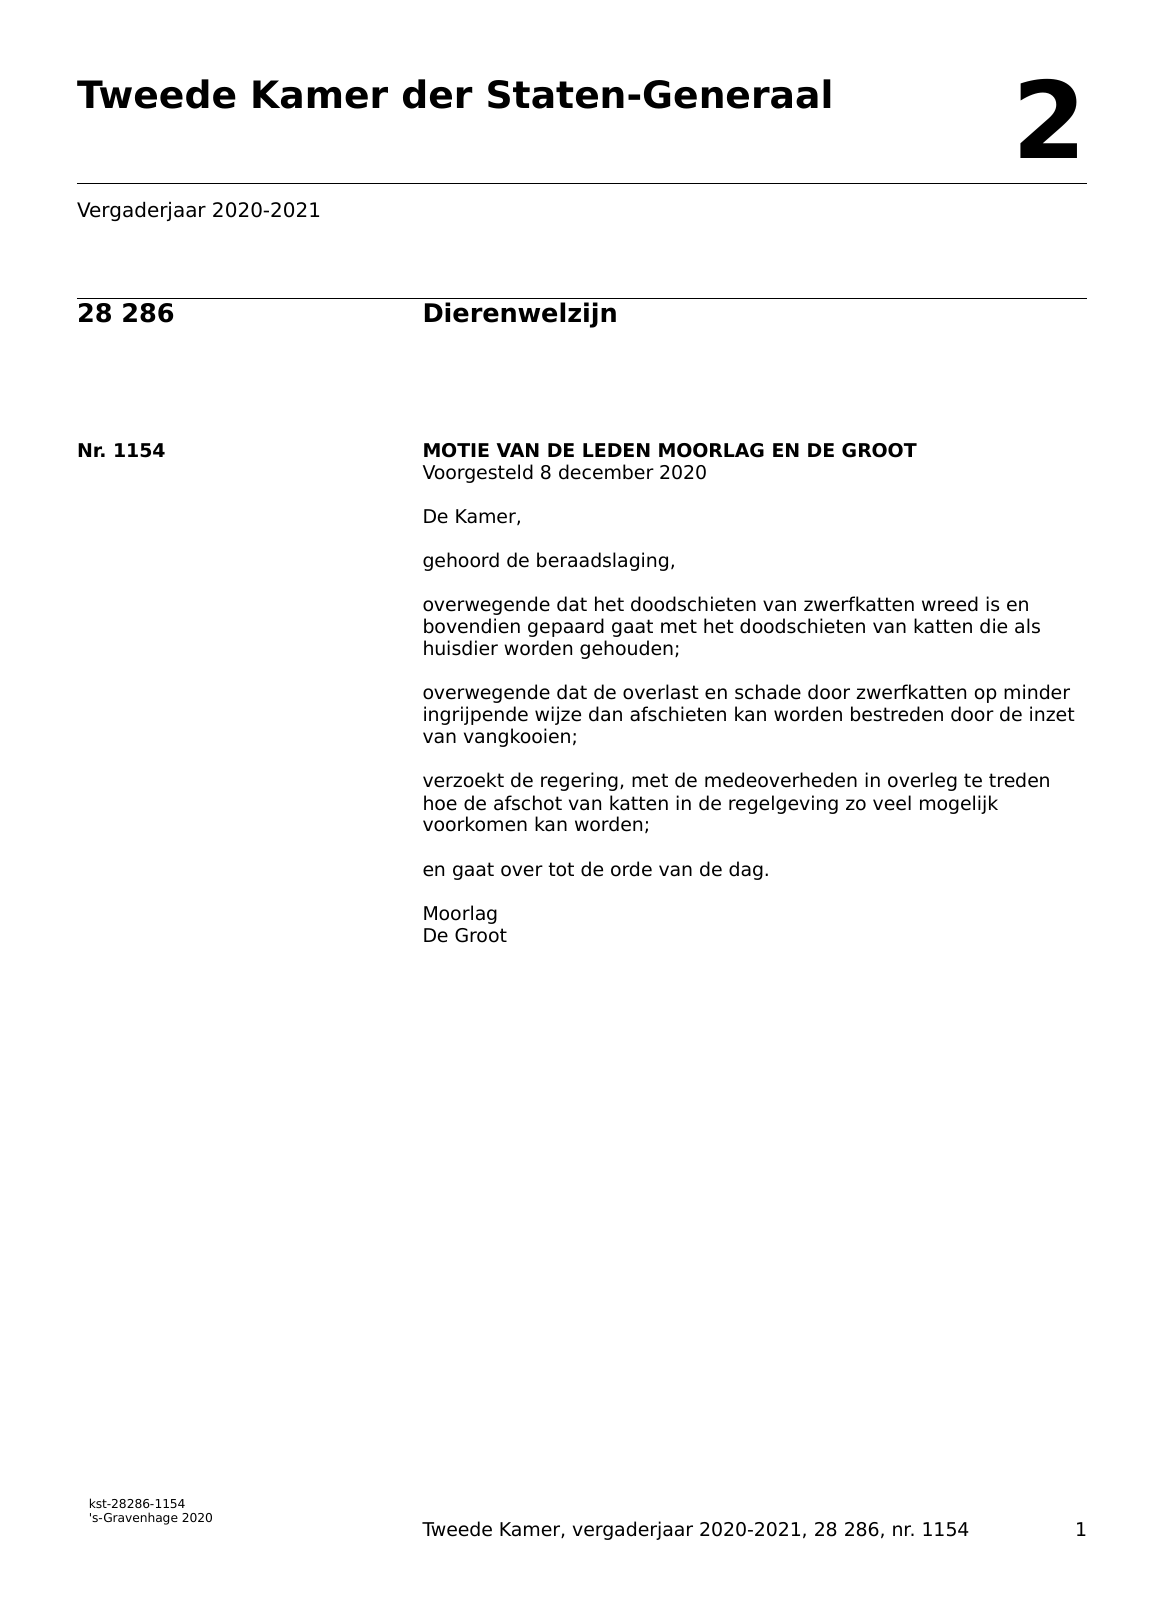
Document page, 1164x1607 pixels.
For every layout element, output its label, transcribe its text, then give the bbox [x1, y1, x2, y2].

text 's-Gravenhage 2020 [88, 1511, 323, 1525]
table_header Tweede Kamer der Staten-Generaal [77, 59, 886, 183]
text Voorgesteld 8 december 2020 [422, 462, 1087, 484]
text overwegende dat de overlast en schade door zwerfkatten op minder ingrijpende wijze dan afschieten kan worden bestreden door de inzet van vangkooien; [422, 682, 1087, 748]
text en gaat over tot de orde van de dag. [422, 858, 1087, 881]
subtitle 28 286 Dierenwelzijn [77, 299, 1087, 329]
table_header 2 [886, 59, 1087, 183]
table_cell Vergaderjaar 2020-2021 [77, 184, 1087, 298]
subtitle Nr. 1154 MOTIE VAN DE LEDEN MOORLAG EN DE GROOT [77, 440, 1087, 462]
text De Groot [422, 925, 1087, 947]
text kst-28286-1154 [88, 1497, 323, 1511]
text Moorlag [422, 903, 1087, 925]
text overwegende dat het doodschieten van zwerfkatten wreed is en bovendien gepaard gaat met het doodschieten van katten die als huisdier worden gehouden; [422, 594, 1087, 660]
text gehoord de beraadslaging, [422, 550, 1087, 572]
text De Kamer, [422, 506, 1087, 528]
text verzoekt de regering, met de medeoverheden in overleg te treden hoe de afschot van katten in de regelgeving zo veel mogelijk voorkomen kan worden; [422, 770, 1087, 836]
